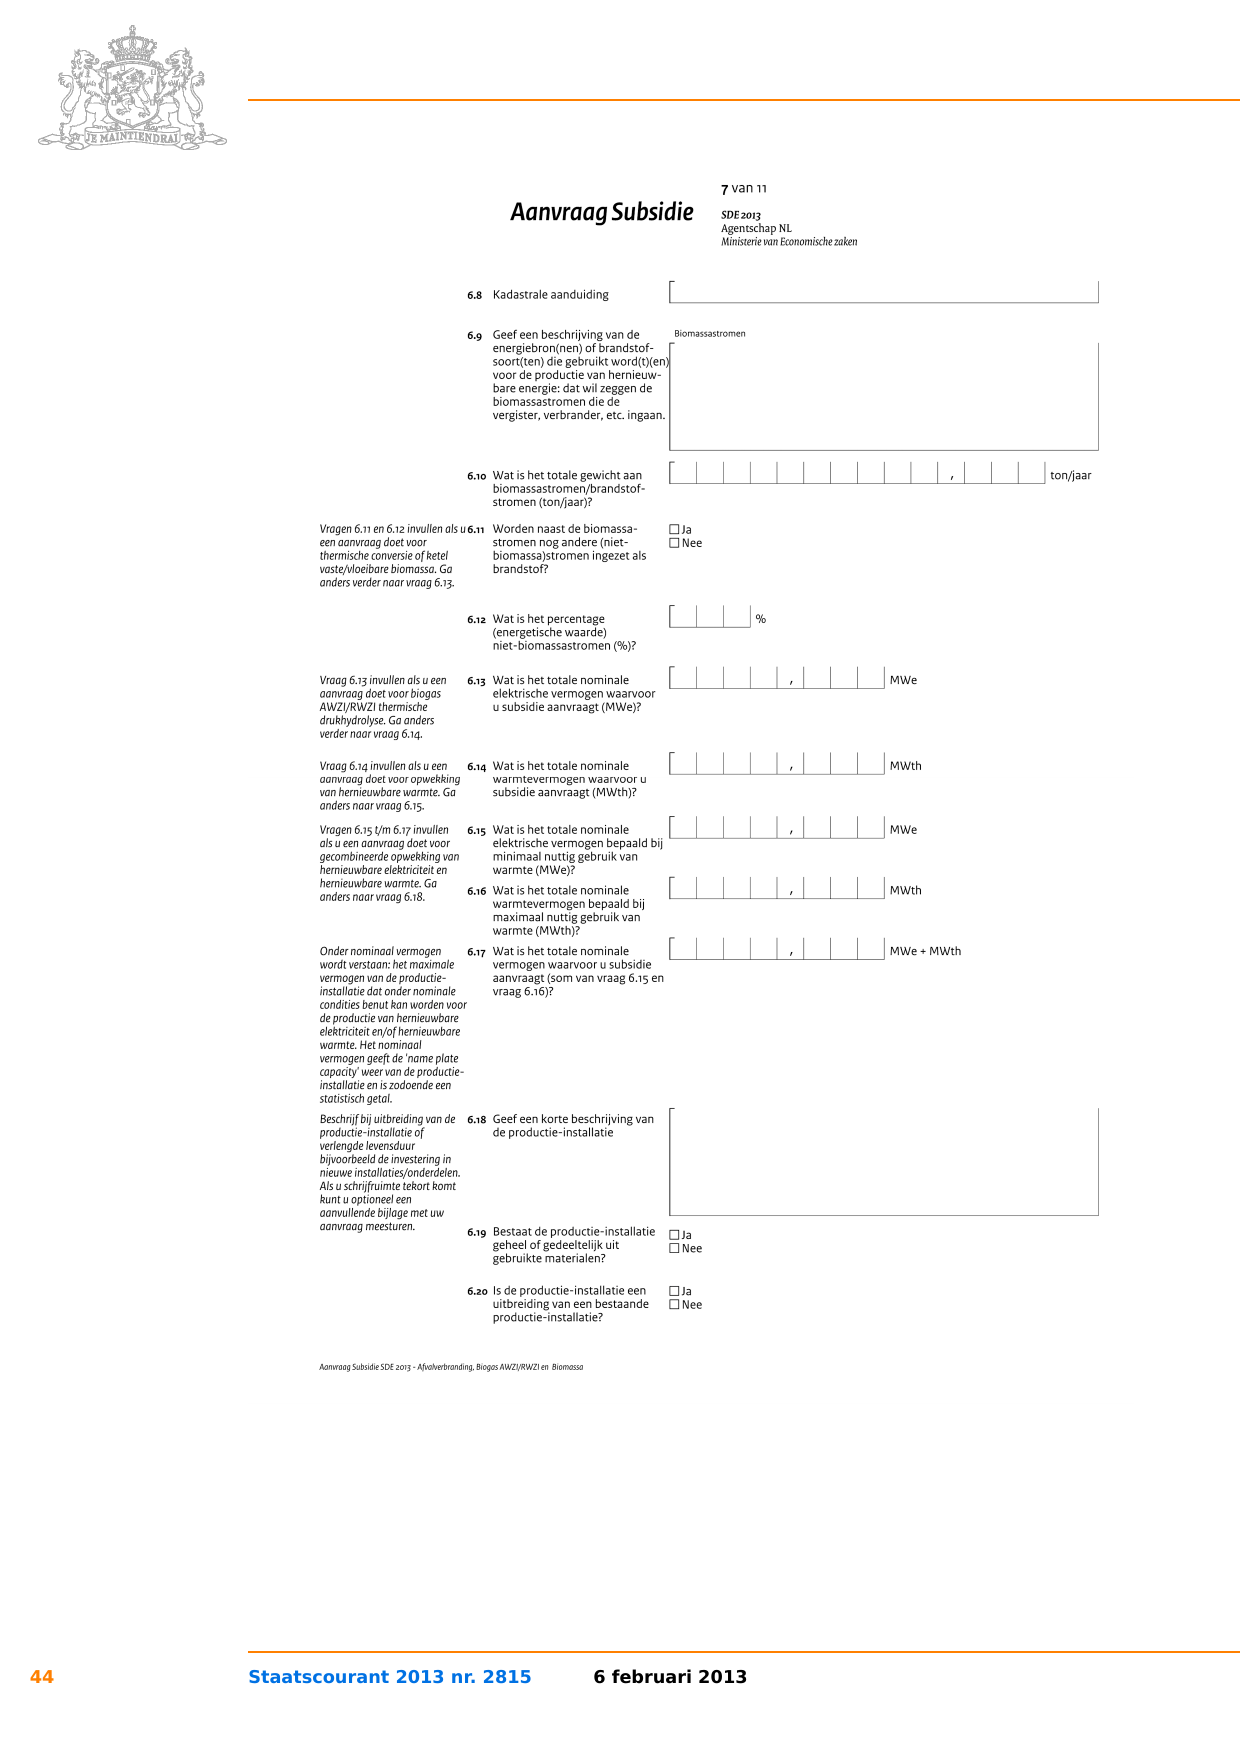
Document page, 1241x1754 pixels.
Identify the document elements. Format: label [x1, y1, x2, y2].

picture [248, 151, 1134, 1404]
picture [38, 25, 227, 150]
